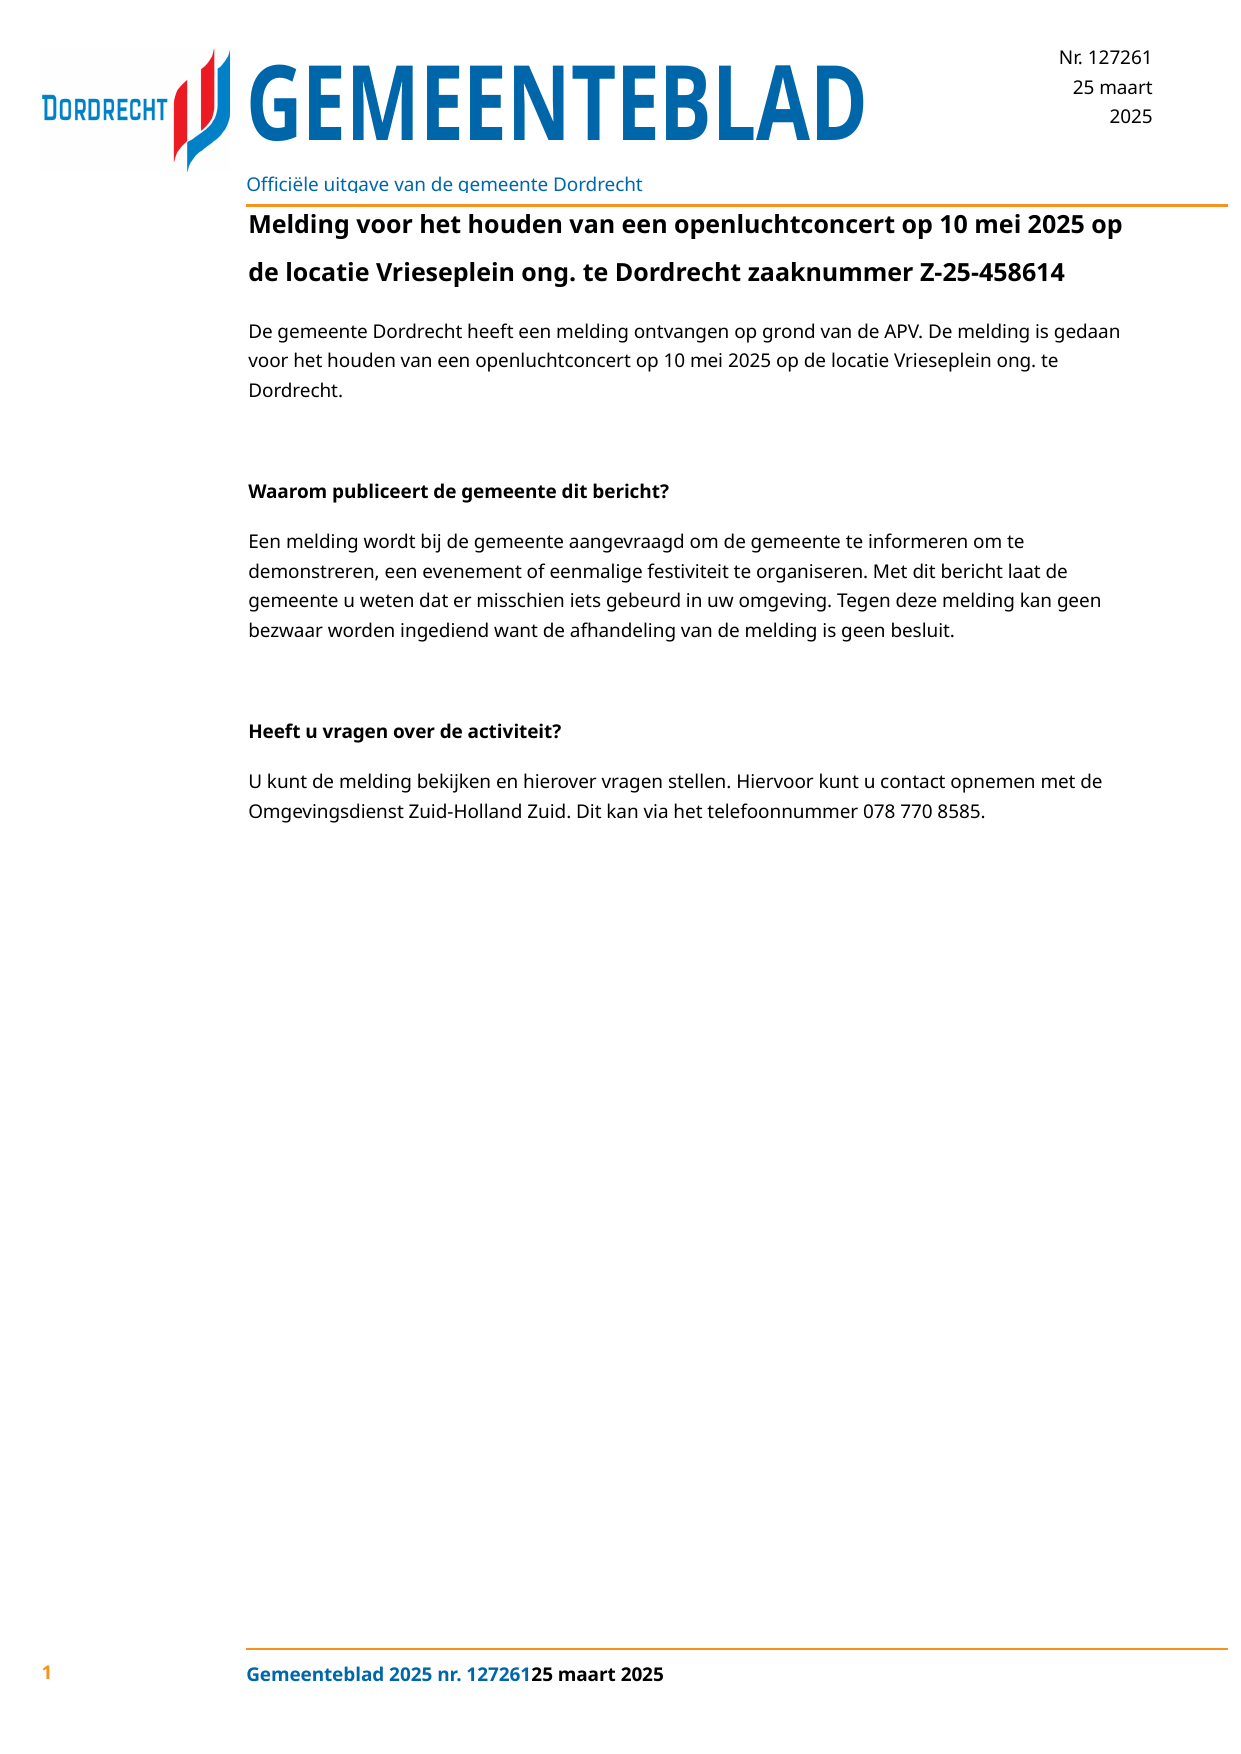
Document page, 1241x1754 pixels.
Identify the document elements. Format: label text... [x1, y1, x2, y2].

text U kunt de melding bekijken en hierover vragen stellen. Hiervoor kunt u contact opnemen met de Omgevingsdienst Zuid-Holland Zuid. Dit kan via het telefoonnummer 078 770 8585. [248, 768, 1152, 824]
picture [41, 47, 231, 172]
text De gemeente Dordrecht heeft een melding ontvangen op grond van de APV. De melding is gedaan voor het houden van een openluchtconcert op 10 mei 2025 op de locatie Vrieseplein ong. te Dordrecht. [248, 318, 1152, 403]
text Een melding wordt bij de gemeente aangevraagd om de gemeente te informeren om te demonstreren, een evenement of eenmalige festiviteit te organiseren. Met dit bericht laat de gemeente u weten dat er misschien iets gebeurd in uw omgeving. Tegen deze melding kan geen bezwaar worden ingediend want de afhandeling van de melding is geen besluit. [248, 528, 1152, 643]
text Melding voor het houden van een openluchtconcert op 10 mei 2025 op de locatie Vrieseplein ong. te Dordrecht zaaknummer Z-25-458614 [248, 207, 1152, 288]
text Waarom publiceert de gemeente dit bericht? [248, 478, 1152, 504]
text Heeft u vragen over de activiteit? [248, 718, 1152, 744]
